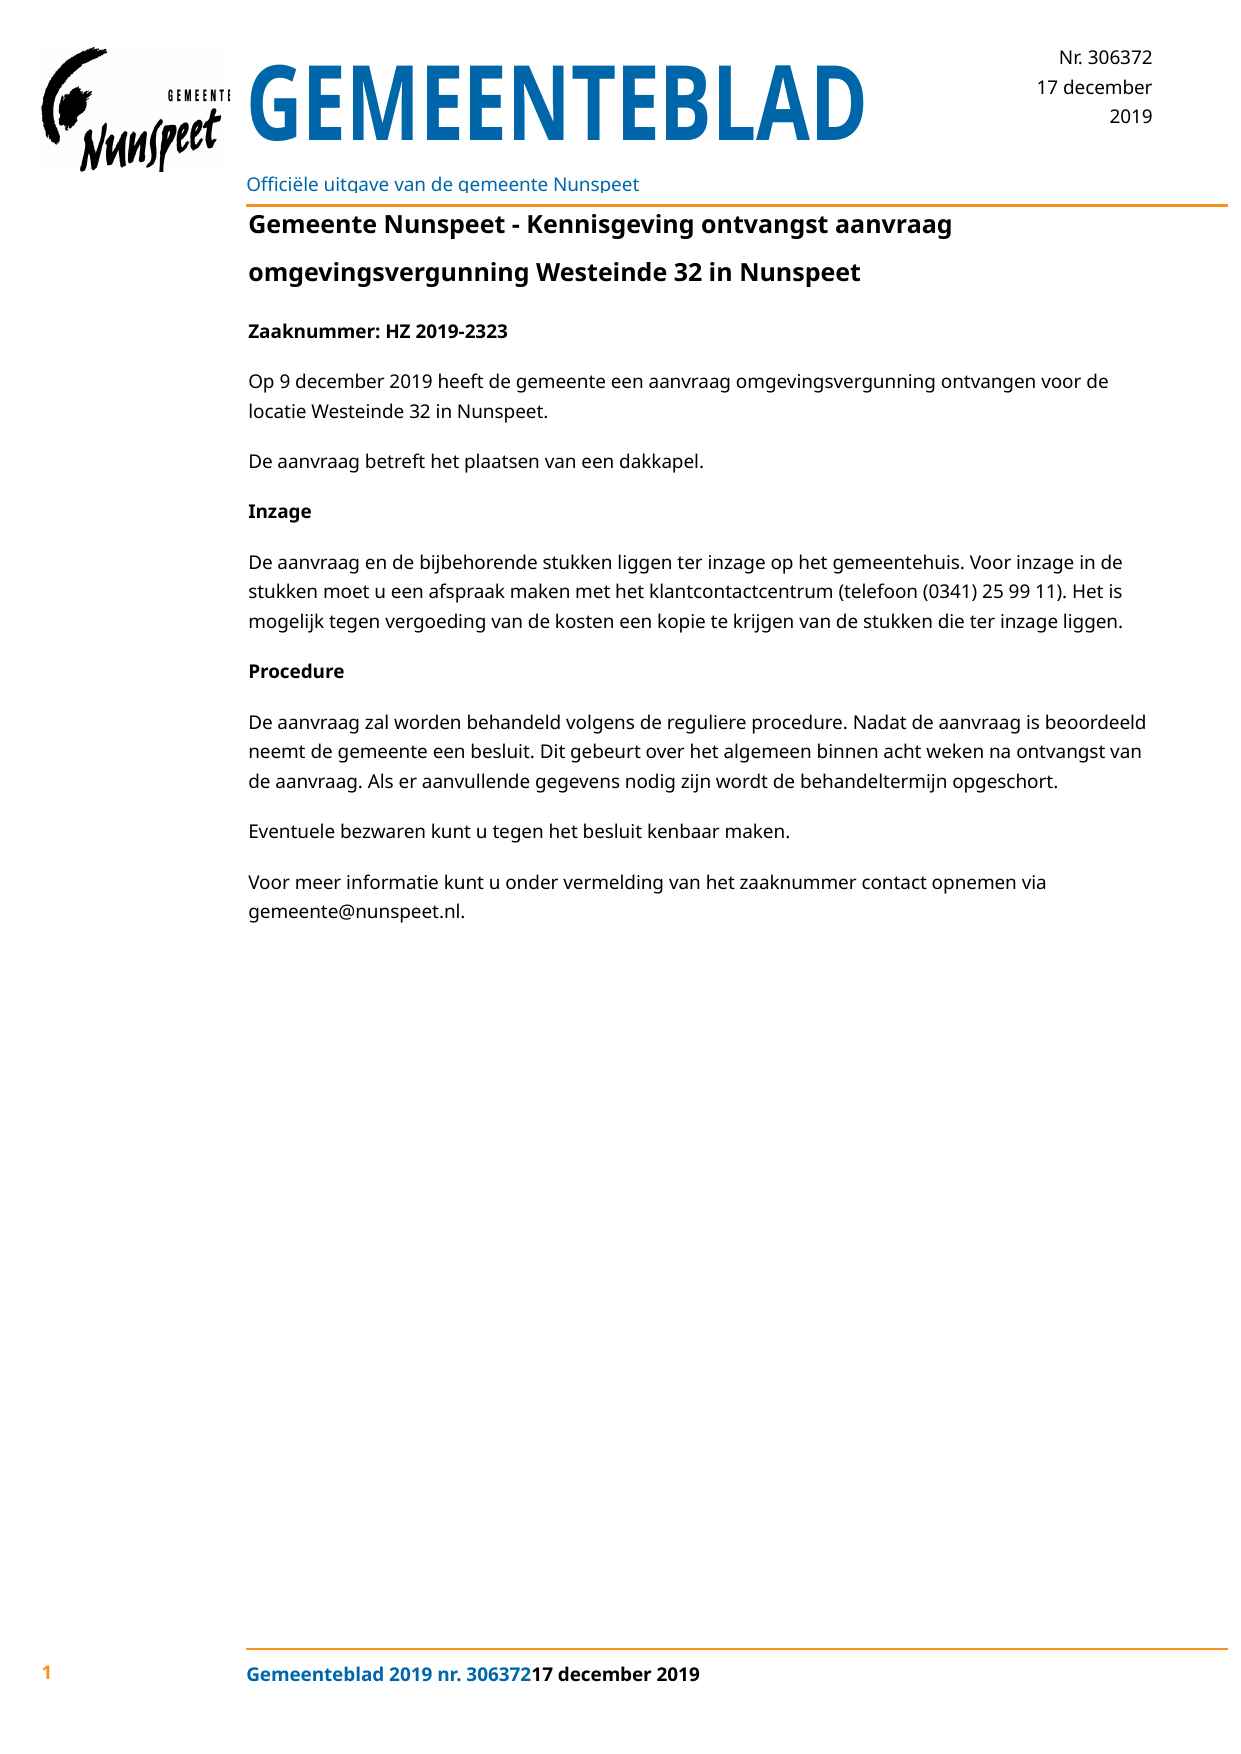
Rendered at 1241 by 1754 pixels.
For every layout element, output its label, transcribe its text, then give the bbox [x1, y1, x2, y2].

picture [41, 47, 231, 172]
text Eventuele bezwaren kunt u tegen het besluit kenbaar maken. [248, 819, 1152, 844]
text Inzage [248, 499, 1152, 524]
text De aanvraag betreft het plaatsen van een dakkapel. [248, 448, 1152, 474]
text De aanvraag en de bijbehorende stukken liggen ter inzage op het gemeentehuis. Voor inzage in de stukken moet u een afspraak maken met het klantcontactcentrum (telefoon (0341) 25 99 11). Het is mogelijk tegen vergoeding van de kosten een kopie te krijgen van de stukken die ter inzage liggen. [248, 549, 1152, 634]
text Zaaknummer: HZ 2019-2323 [248, 318, 1152, 344]
text Procedure [248, 659, 1152, 684]
text De aanvraag zal worden behandeld volgens de reguliere procedure. Nadat de aanvraag is beoordeeld neemt de gemeente een besluit. Dit gebeurt over het algemeen binnen acht weken na ontvangst van de aanvraag. Als er aanvullende gegevens nodig zijn wordt de behandeltermijn opgeschort. [248, 709, 1152, 794]
text Voor meer informatie kunt u onder vermelding van het zaaknummer contact opnemen via gemeente@nunspeet.nl. [248, 869, 1152, 924]
text Op 9 december 2019 heeft de gemeente een aanvraag omgevingsvergunning ontvangen voor de locatie Westeinde 32 in Nunspeet. [248, 368, 1152, 424]
text Gemeente Nunspeet - Kennisgeving ontvangst aanvraag omgevingsvergunning Westeinde 32 in Nunspeet [248, 207, 1152, 288]
